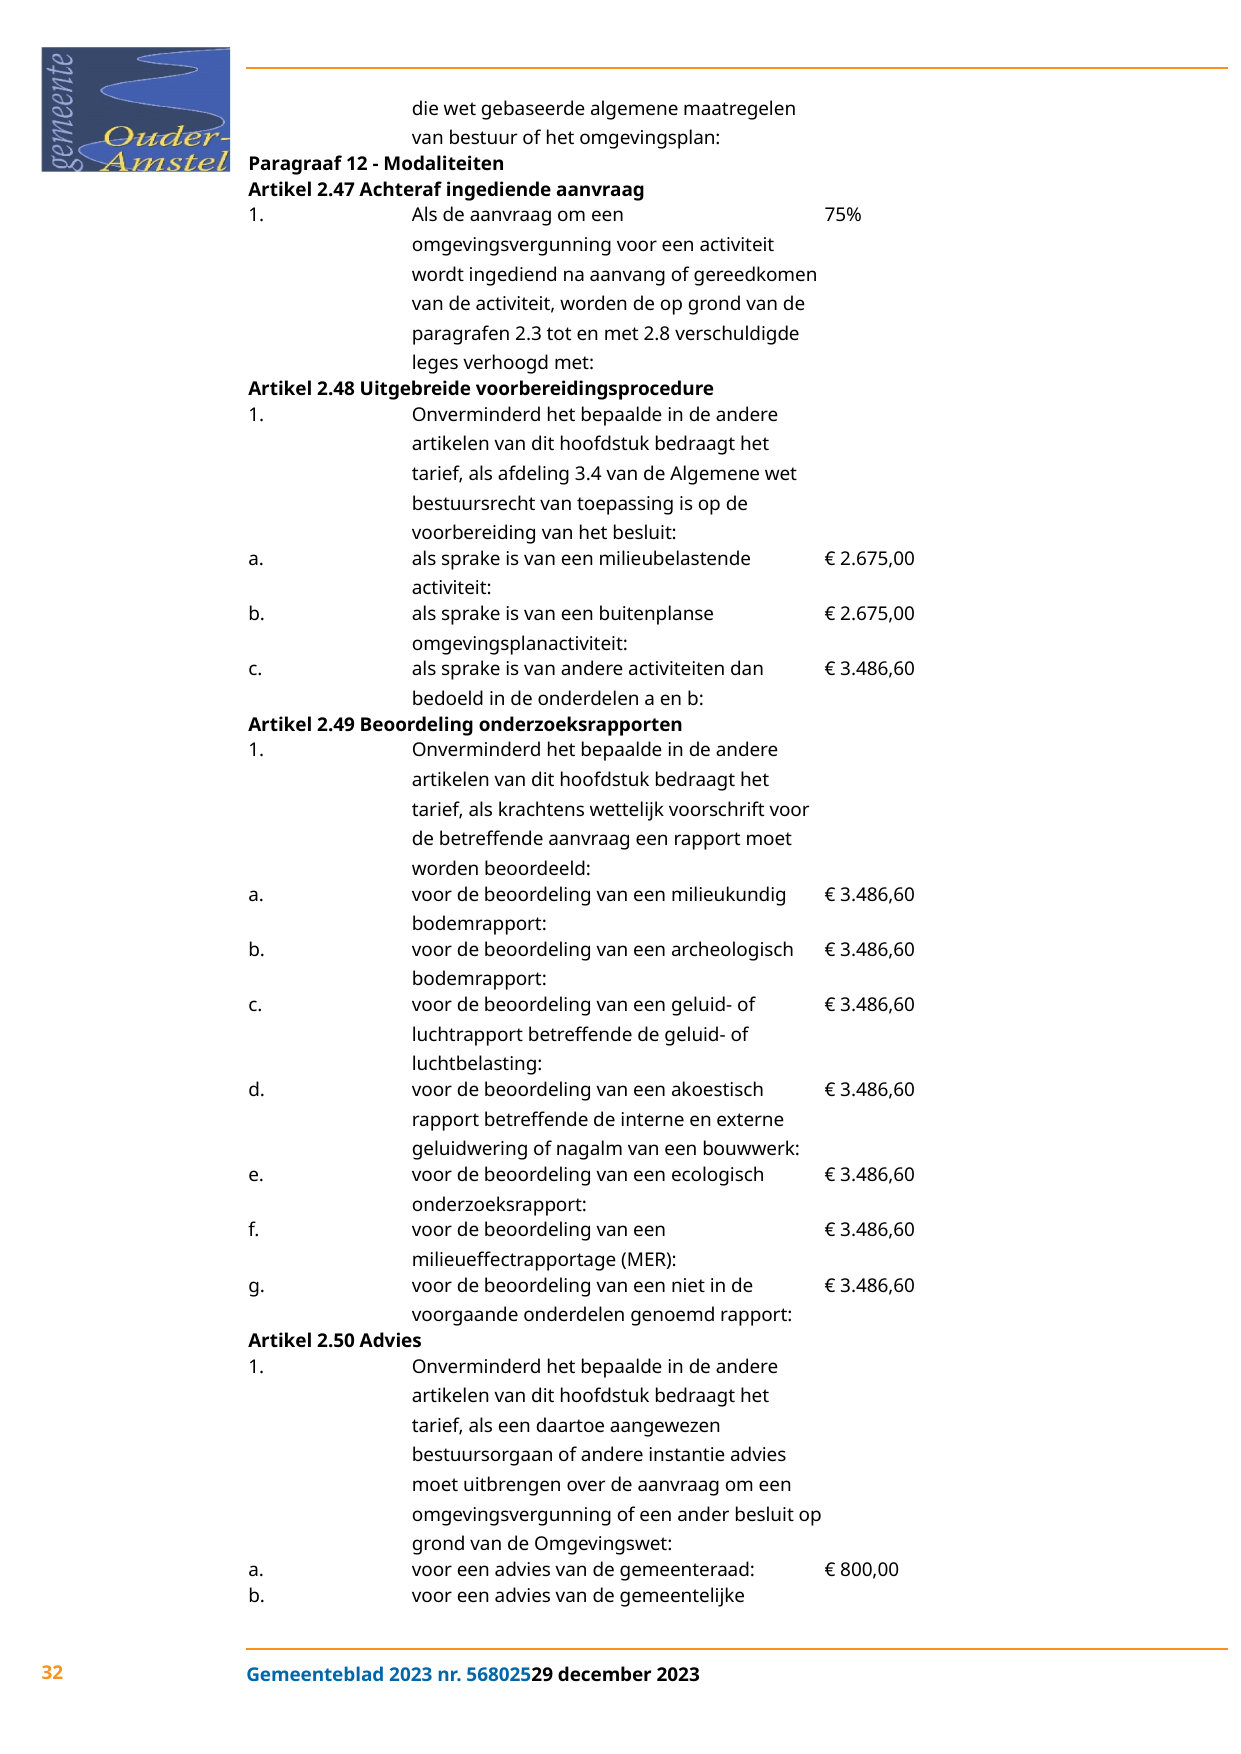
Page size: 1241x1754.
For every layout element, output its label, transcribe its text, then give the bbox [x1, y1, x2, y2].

table_cell Onverminderd het bepaalde in de andere artikelen van dit hoofdstuk bedraagt het tarief, als een daartoe aangewezen bestuursorgaan of andere instantie advies moet uitbrengen over de aanvraag om een omgevingsvergunning of een ander besluit op grond van de Omgevingswet: [412, 1353, 824, 1556]
table_cell [824, 401, 988, 545]
table_cell als sprake is van een milieubelastende activiteit: [412, 545, 824, 600]
table_cell € 3.486,60 [824, 656, 988, 711]
table_cell Artikel 2.47 Achteraf ingediende aanvraag [248, 176, 824, 202]
table_cell a. [248, 1556, 412, 1582]
table_cell [824, 1353, 988, 1556]
table_cell voor een advies van de gemeenteraad: [412, 1556, 824, 1582]
table_cell voor de beoordeling van een ecologisch onderzoeksrapport: [412, 1161, 824, 1216]
table_cell € 3.486,60 [824, 1216, 988, 1272]
table_cell c. [248, 656, 412, 711]
table_cell als sprake is van een buitenplanse omgevingsplanactiviteit: [412, 600, 824, 656]
table_cell Als de aanvraag om een omgevingsvergunning voor een activiteit wordt ingediend na aanvang of gereedkomen van de activiteit, worden de op grond van de paragrafen 2.3 tot en met 2.8 verschuldigde leges verhoogd met: [412, 202, 824, 375]
table_cell a. [248, 545, 412, 600]
table_cell Artikel 2.50 Advies [248, 1327, 824, 1353]
table_cell Paragraaf 12 - Modaliteiten [248, 150, 824, 176]
table_cell 1. [248, 401, 412, 545]
table_cell g. [248, 1272, 412, 1327]
table_cell e. [248, 1161, 412, 1216]
table_cell € 2.675,00 [824, 545, 988, 600]
table_cell Artikel 2.48 Uitgebreide voorbereidingsprocedure [248, 375, 824, 401]
table_cell [824, 375, 988, 401]
table_cell [824, 176, 988, 202]
table_cell voor de beoordeling van een archeologisch bodemrapport: [412, 936, 824, 991]
table_cell f. [248, 1216, 412, 1272]
table_cell voor de beoordeling van een milieukundig bodemrapport: [412, 881, 824, 936]
picture [41, 47, 231, 172]
table_cell 75% [824, 202, 988, 375]
table_cell 1. [248, 1353, 412, 1556]
table_cell Onverminderd het bepaalde in de andere artikelen van dit hoofdstuk bedraagt het tarief, als afdeling 3.4 van de Algemene wet bestuursrecht van toepassing is op de voorbereiding van het besluit: [412, 401, 824, 545]
table_cell € 3.486,60 [824, 881, 988, 936]
table_cell [824, 1327, 988, 1353]
table_cell € 3.486,60 [824, 936, 988, 991]
table_cell € 2.675,00 [824, 600, 988, 656]
table_cell a. [248, 881, 412, 936]
table_cell [248, 95, 412, 150]
table_cell [824, 737, 988, 881]
table_cell Artikel 2.49 Beoordeling onderzoeksrapporten [248, 711, 824, 737]
table_cell € 3.486,60 [824, 1161, 988, 1216]
table_cell b. [248, 936, 412, 991]
table_cell 1. [248, 737, 412, 881]
table_cell voor een advies van de gemeentelijke [412, 1582, 824, 1607]
table_cell die wet gebaseerde algemene maatregelen van bestuur of het omgevingsplan: [412, 95, 824, 150]
table_cell b. [248, 1582, 412, 1607]
table_cell € 3.486,60 [824, 1076, 988, 1161]
table_cell voor de beoordeling van een geluid- of luchtrapport betreffende de geluid- of luchtbelasting: [412, 991, 824, 1076]
table_cell voor de beoordeling van een niet in de voorgaande onderdelen genoemd rapport: [412, 1272, 824, 1327]
table_cell [824, 150, 988, 176]
table_cell [824, 1582, 988, 1607]
table_cell [824, 711, 988, 737]
table_cell c. [248, 991, 412, 1076]
table_cell Onverminderd het bepaalde in de andere artikelen van dit hoofdstuk bedraagt het tarief, als krachtens wettelijk voorschrift voor de betreffende aanvraag een rapport moet worden beoordeeld: [412, 737, 824, 881]
table_cell d. [248, 1076, 412, 1161]
table_cell [824, 95, 988, 150]
table_cell voor de beoordeling van een akoestisch rapport betreffende de interne en externe geluidwering of nagalm van een bouwwerk: [412, 1076, 824, 1161]
table_cell € 3.486,60 [824, 1272, 988, 1327]
table_cell b. [248, 600, 412, 656]
table_cell € 800,00 [824, 1556, 988, 1582]
table_cell 1. [248, 202, 412, 375]
table_cell als sprake is van andere activiteiten dan bedoeld in de onderdelen a en b: [412, 656, 824, 711]
table_cell voor de beoordeling van een milieueffectrapportage (MER): [412, 1216, 824, 1272]
table_cell € 3.486,60 [824, 991, 988, 1076]
